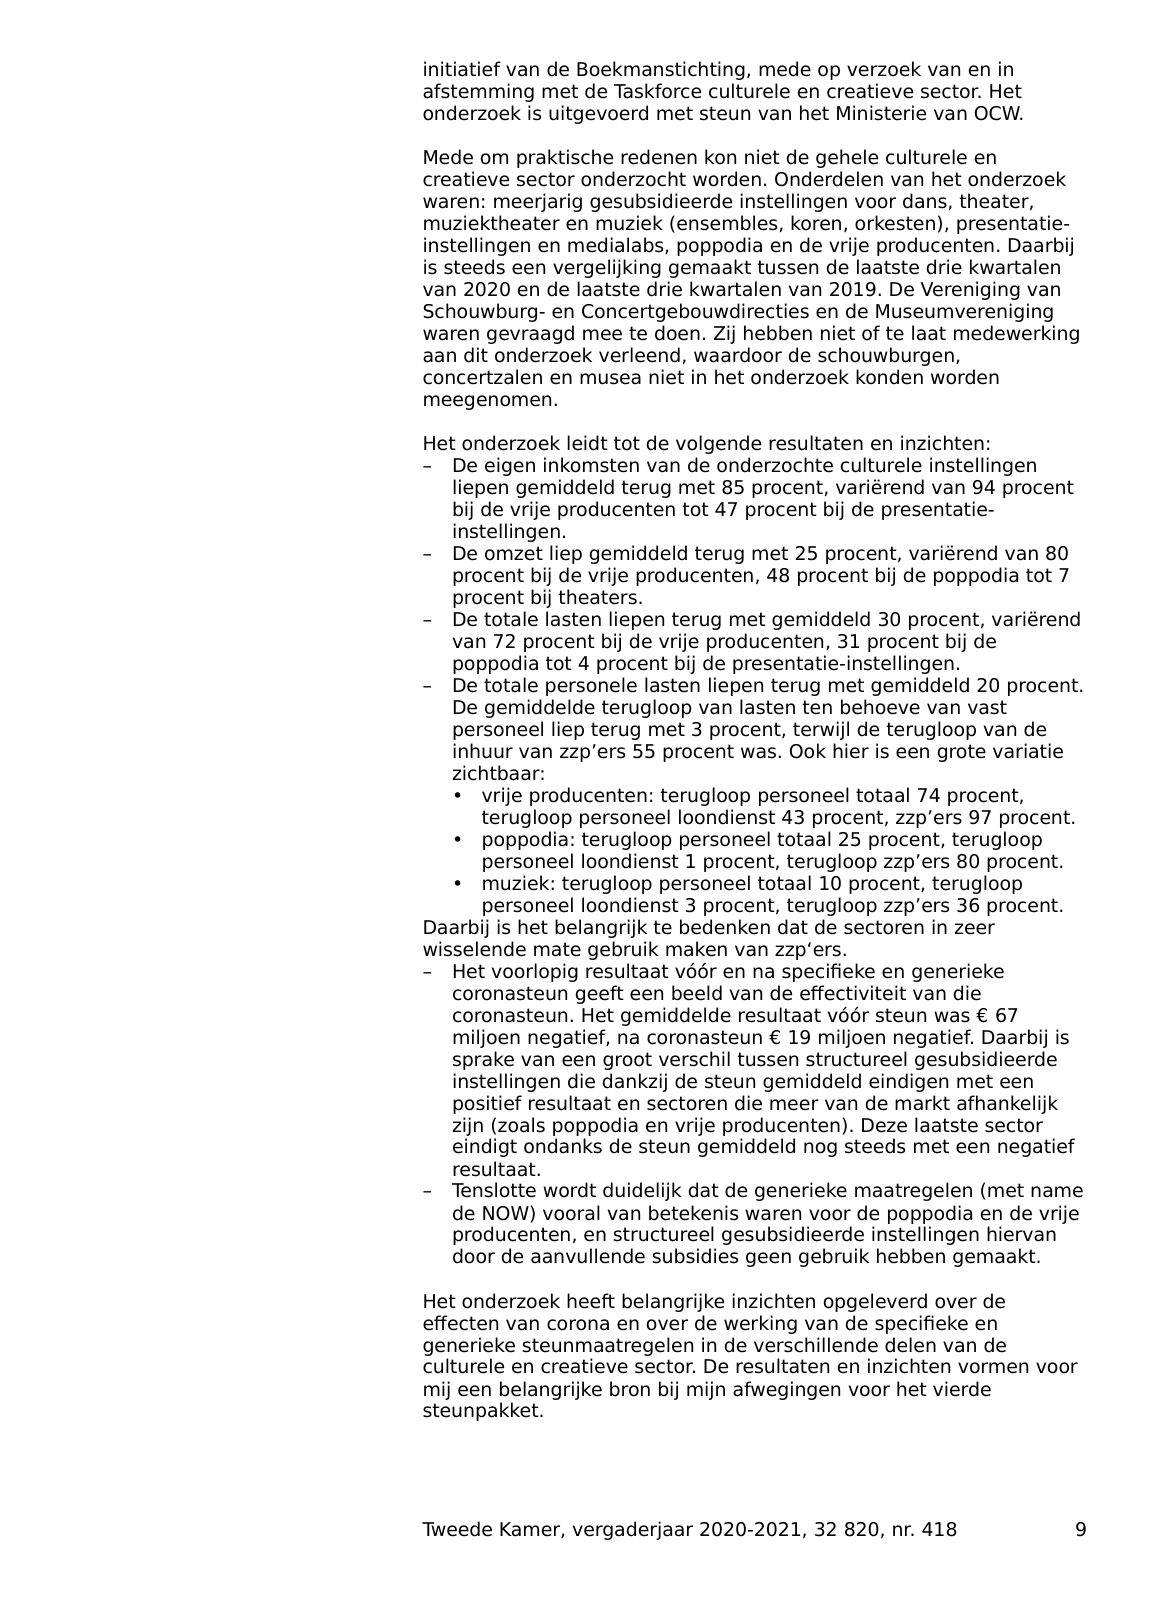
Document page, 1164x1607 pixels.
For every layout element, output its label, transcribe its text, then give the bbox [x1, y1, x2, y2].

text – De totale lasten liepen terug met gemiddeld 30 procent, variërend van 72 procent bij de vrije producenten, 31 procent bij de poppodia tot 4 procent bij de presentatie-instellingen. [422, 609, 1087, 675]
text Daarbij is het belangrijk te bedenken dat de sectoren in zeer wisselende mate gebruik maken van zzp‘ers. [422, 917, 1087, 961]
text – De totale personele lasten liepen terug met gemiddeld 20 procent. De gemiddelde terugloop van lasten ten behoeve van vast personeel liep terug met 3 procent, terwijl de terugloop van de inhuur van zzp’ers 55 procent was. Ook hier is een grote variatie zichtbaar: [422, 675, 1087, 785]
text – De eigen inkomsten van de onderzochte culturele instellingen liepen gemiddeld terug met 85 procent, variërend van 94 procent bij de vrije producenten tot 47 procent bij de presentatie-instellingen. [422, 455, 1087, 543]
text • poppodia: terugloop personeel totaal 25 procent, terugloop personeel loondienst 1 procent, terugloop zzp’ers 80 procent. [452, 829, 1087, 873]
text – De omzet liep gemiddeld terug met 25 procent, variërend van 80 procent bij de vrije producenten, 48 procent bij de poppodia tot 7 procent bij theaters. [422, 543, 1087, 609]
text • vrije producenten: terugloop personeel totaal 74 procent, terugloop personeel loondienst 43 procent, zzp’ers 97 procent. [452, 785, 1087, 829]
text • muziek: terugloop personeel totaal 10 procent, terugloop personeel loondienst 3 procent, terugloop zzp’ers 36 procent. [452, 873, 1087, 917]
text Mede om praktische redenen kon niet de gehele culturele en creatieve sector onderzocht worden. Onderdelen van het onderzoek waren: meerjarig gesubsidieerde instellingen voor dans, theater, muziektheater en muziek (ensembles, koren, orkesten), presentatie-instellingen en medialabs, poppodia en de vrije producenten. Daarbij is steeds een vergelijking gemaakt tussen de laatste drie kwartalen van 2020 en de laatste drie kwartalen van 2019. De Vereniging van Schouwburg- en Concertgebouwdirecties en de Museumvereniging waren gevraagd mee te doen. Zij hebben niet of te laat medewerking aan dit onderzoek verleend, waardoor de schouwburgen, concertzalen en musea niet in het onderzoek konden worden meegenomen. [422, 147, 1087, 411]
text – Tenslotte wordt duidelijk dat de generieke maatregelen (met name de NOW) vooral van betekenis waren voor de poppodia en de vrije producenten, en structureel gesubsidieerde instellingen hiervan door de aanvullende subsidies geen gebruik hebben gemaakt. [422, 1180, 1087, 1268]
text Het onderzoek leidt tot de volgende resultaten en inzichten: [422, 433, 1087, 455]
text – Het voorlopig resultaat vóór en na specifieke en generieke coronasteun geeft een beeld van de effectiviteit van die coronasteun. Het gemiddelde resultaat vóór steun was € 67 miljoen negatief, na coronasteun € 19 miljoen negatief. Daarbij is sprake van een groot verschil tussen structureel gesubsidieerde instellingen die dankzij de steun gemiddeld eindigen met een positief resultaat en sectoren die meer van de markt afhankelijk zijn (zoals poppodia en vrije producenten). Deze laatste sector eindigt ondanks de steun gemiddeld nog steeds met een negatief resultaat. [422, 961, 1087, 1180]
text initiatief van de Boekmanstichting, mede op verzoek van en in afstemming met de Taskforce culturele en creatieve sector. Het onderzoek is uitgevoerd met steun van het Ministerie van OCW. [422, 59, 1087, 125]
text Het onderzoek heeft belangrijke inzichten opgeleverd over de effecten van corona en over de werking van de specifieke en generieke steunmaatregelen in de verschillende delen van de culturele en creatieve sector. De resultaten en inzichten vormen voor mij een belangrijke bron bij mijn afwegingen voor het vierde steunpakket. [422, 1291, 1087, 1422]
